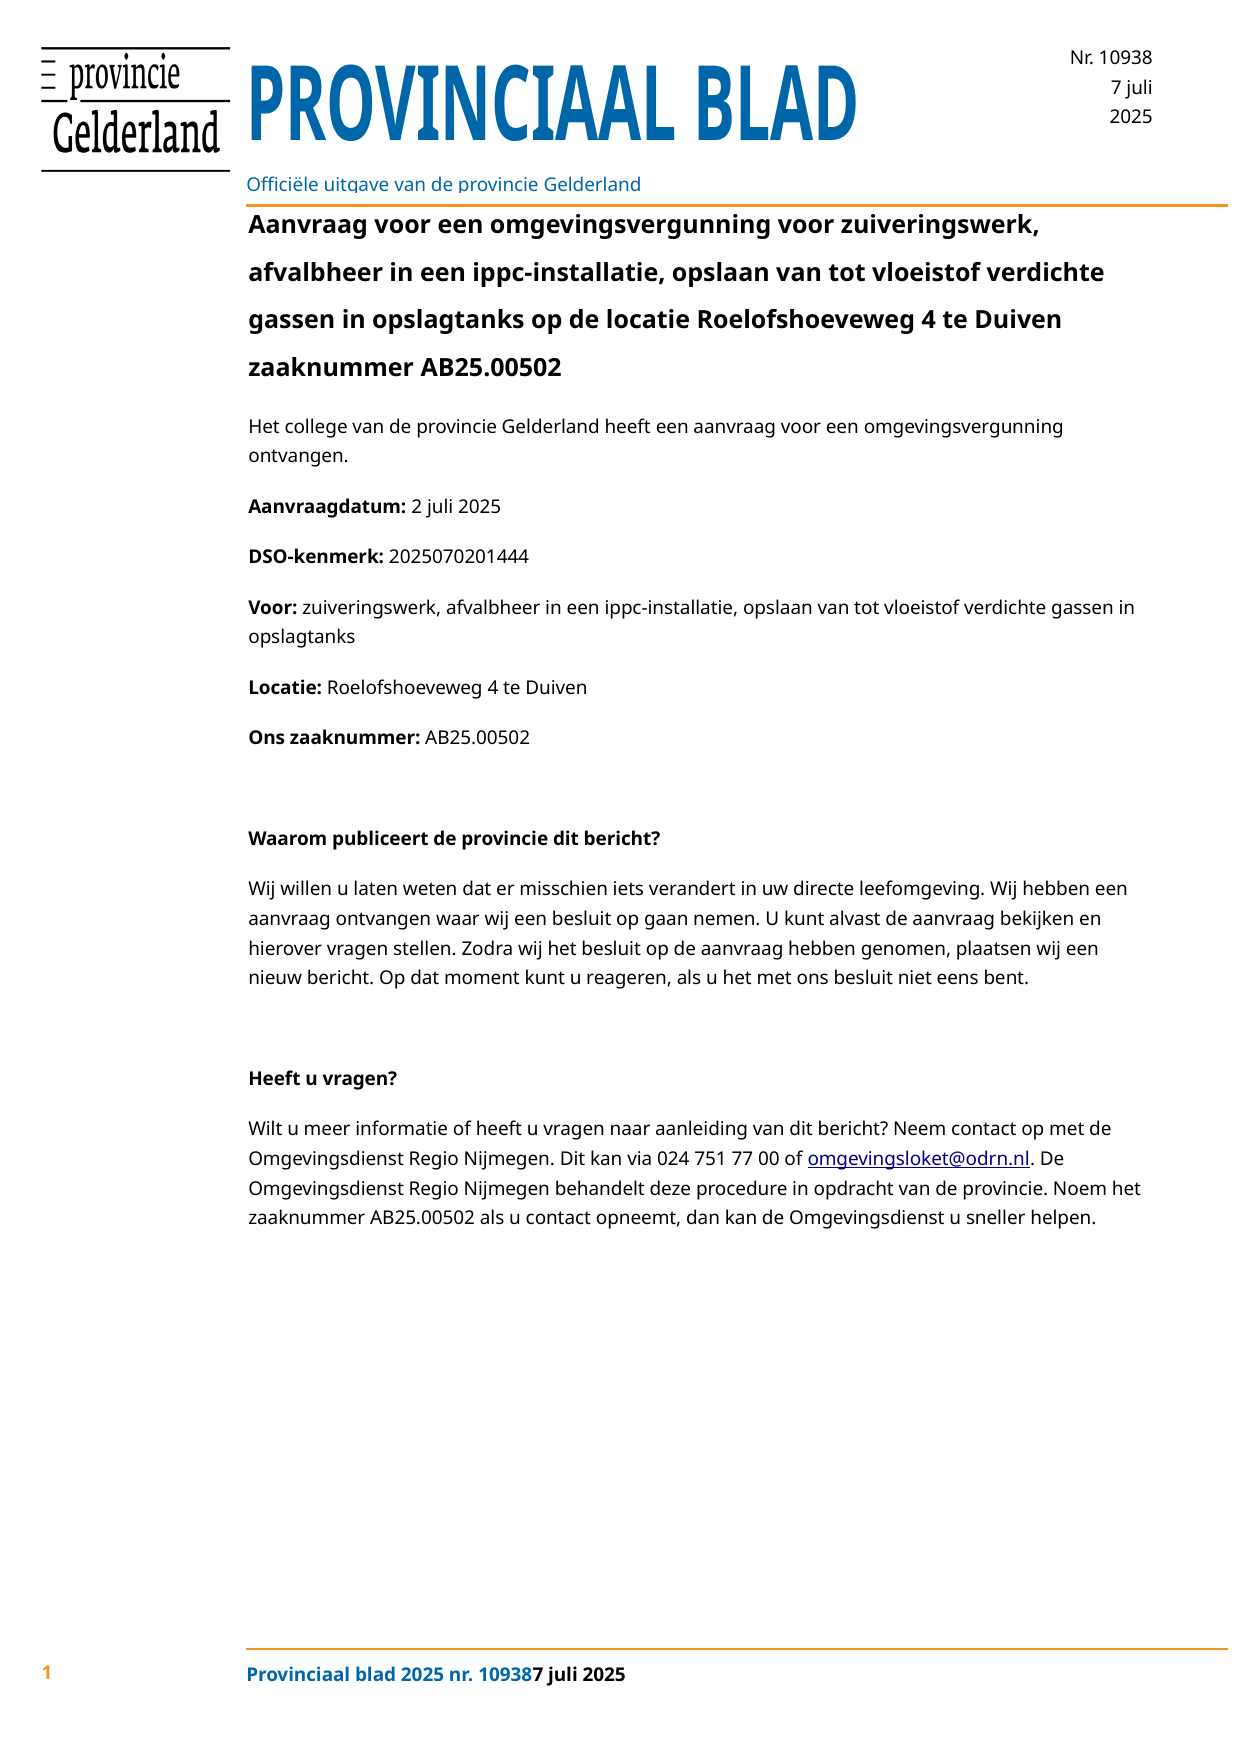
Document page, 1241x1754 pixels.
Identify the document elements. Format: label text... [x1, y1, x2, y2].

text Voor: zuiveringswerk, afvalbheer in een ippc-installatie, opslaan van tot vloeistof verdichte gassen in opslagtanks [248, 594, 1152, 649]
picture [41, 47, 231, 172]
text Heeft u vragen? [248, 1065, 1152, 1091]
text DSO-kenmerk: 2025070201444 [248, 543, 1152, 569]
text Waarom publiceert de provincie dit bericht? [248, 825, 1152, 851]
text Aanvraag voor een omgevingsvergunning voor zuiveringswerk, afvalbheer in een ippc-installatie, opslaan van tot vloeistof verdichte gassen in opslagtanks op de locatie Roelofshoeveweg 4 te Duiven zaaknummer AB25.00502 [248, 207, 1152, 384]
text Ons zaaknummer: AB25.00502 [248, 724, 1152, 750]
text Wilt u meer informatie of heeft u vragen naar aanleiding van dit bericht? Neem contact op met de Omgevingsdienst Regio Nijmegen. Dit kan via 024 751 77 00 of omgevingsloket@odrn.nl. De Omgevingsdienst Regio Nijmegen behandelt deze procedure in opdracht van de provincie. Noem het zaaknummer AB25.00502 als u contact opneemt, dan kan de Omgevingsdienst u sneller helpen. [248, 1116, 1152, 1230]
text Aanvraagdatum: 2 juli 2025 [248, 493, 1152, 519]
text Het college van de provincie Gelderland heeft een aanvraag voor een omgevingsvergunning ontvangen. [248, 413, 1152, 468]
text Locatie: Roelofshoeveweg 4 te Duiven [248, 674, 1152, 700]
text Wij willen u laten weten dat er misschien iets verandert in uw directe leefomgeving. Wij hebben een aanvraag ontvangen waar wij een besluit op gaan nemen. U kunt alvast de aanvraag bekijken en hierover vragen stellen. Zodra wij het besluit op de aanvraag hebben genomen, plaatsen wij een nieuw bericht. Op dat moment kunt u reageren, als u het met ons besluit niet eens bent. [248, 876, 1152, 990]
